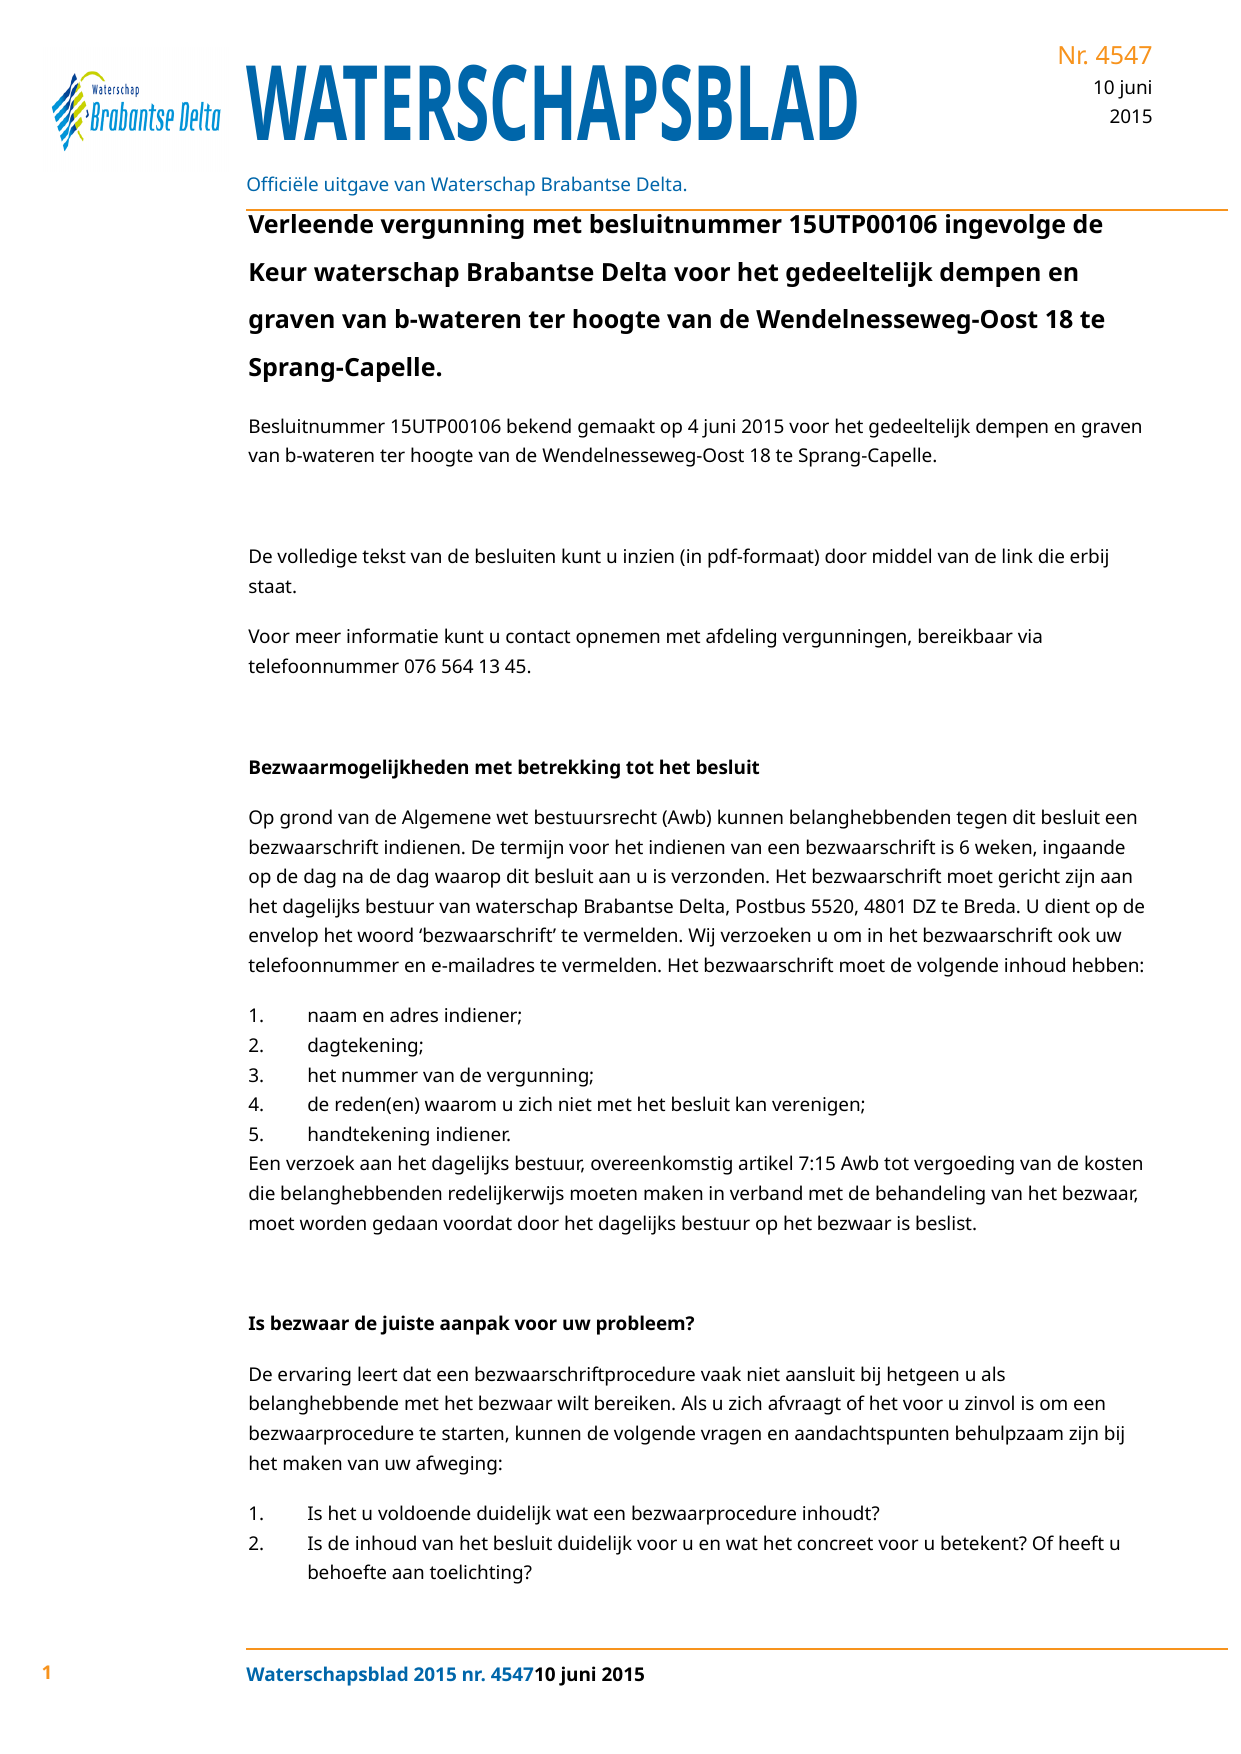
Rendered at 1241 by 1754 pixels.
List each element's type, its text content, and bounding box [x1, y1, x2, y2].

list het nummer van de vergunning; [248, 1062, 1152, 1088]
list de reden(en) waarom u zich niet met het besluit kan verenigen; [248, 1091, 1152, 1117]
text Een verzoek aan het dagelijks bestuur, overeenkomstig artikel 7:15 Awb tot vergoeding van de kosten die belanghebbenden redelijkerwijs moeten maken in verband met de behandeling van het bezwaar, moet worden gedaan voordat door het dagelijks bestuur op het bezwaar is beslist. [248, 1151, 1152, 1236]
list handtekening indiener. [248, 1121, 1152, 1147]
text Besluitnummer 15UTP00106 bekend gemaakt op 4 juni 2015 voor het gedeeltelijk dempen en graven van b-wateren ter hoogte van de Wendelnesseweg-Oost 18 te Sprang-Capelle. [248, 413, 1152, 468]
text Is bezwaar de juiste aanpak voor uw probleem? [248, 1311, 1152, 1336]
list naam en adres indiener; [248, 1003, 1152, 1028]
text De ervaring leert dat een bezwaarschriftprocedure vaak niet aansluit bij hetgeen u als belanghebbende met het bezwaar wilt bereiken. Als u zich afvraagt of het voor u zinvol is om een bezwaarprocedure te starten, kunnen de volgende vragen en aandachtspunten behulpzaam zijn bij het maken van uw afweging: [248, 1361, 1152, 1476]
list Is het u voldoende duidelijk wat een bezwaarprocedure inhoudt? [248, 1500, 1152, 1526]
picture [41, 47, 231, 172]
text De volledige tekst van de besluiten kunt u inzien (in pdf-formaat) door middel van de link die erbij staat. [248, 543, 1152, 599]
text Verleende vergunning met besluitnummer 15UTP00106 ingevolge de Keur waterschap Brabantse Delta voor het gedeeltelijk dempen en graven van b-wateren ter hoogte van de Wendelnesseweg-Oost 18 te Sprang-Capelle. [248, 211, 1152, 384]
text Voor meer informatie kunt u contact opnemen met afdeling vergunningen, bereikbaar via telefoonnummer 076 564 13 45. [248, 623, 1152, 679]
list dagtekening; [248, 1032, 1152, 1058]
text Bezwaarmogelijkheden met betrekking tot het besluit [248, 754, 1152, 780]
text Op grond van de Algemene wet bestuursrecht (Awb) kunnen belanghebbenden tegen dit besluit een bezwaarschrift indienen. De termijn voor het indienen van een bezwaarschrift is 6 weken, ingaande op de dag na de dag waarop dit besluit aan u is verzonden. Het bezwaarschrift moet gericht zijn aan het dagelijks bestuur van waterschap Brabantse Delta, Postbus 5520, 4801 DZ te Breda. U dient op de envelop het woord ‘bezwaarschrift’ te vermelden. Wij verzoeken u om in het bezwaarschrift ook uw telefoonnummer en e‑mailadres te vermelden. Het bezwaarschrift moet de volgende inhoud hebben: [248, 804, 1152, 978]
list Is de inhoud van het besluit duidelijk voor u en wat het concreet voor u betekent? Of heeft u behoefte aan toelichting? [248, 1530, 1152, 1585]
